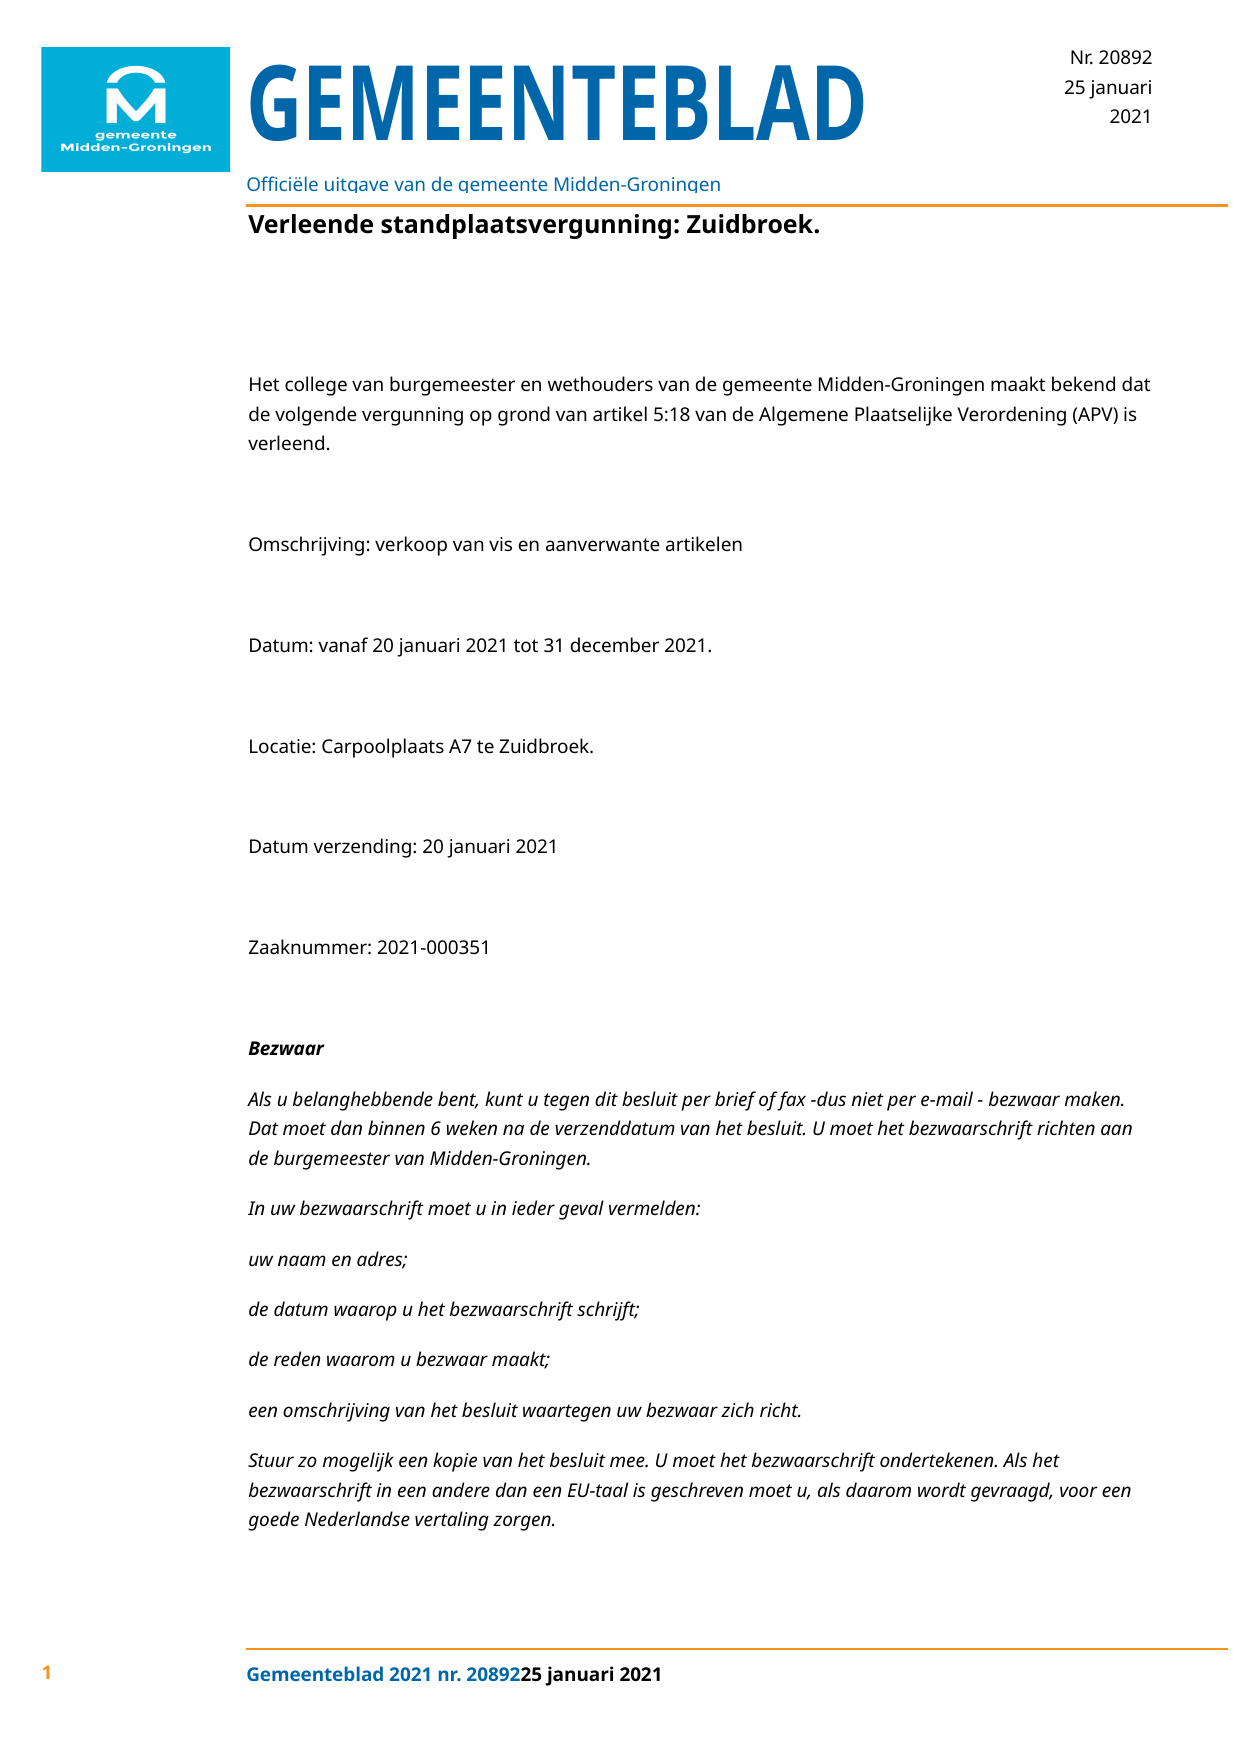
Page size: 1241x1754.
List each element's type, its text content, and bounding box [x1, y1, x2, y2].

text Stuur zo mogelijk een kopie van het besluit mee. U moet het bezwaarschrift ondertekenen. Als het bezwaarschrift in een andere dan een EU-taal is geschreven moet u, als daarom wordt gevraagd, voor een goede Nederlandse vertaling zorgen. [248, 1447, 1152, 1532]
text een omschrijving van het besluit waartegen uw bezwaar zich richt. [248, 1397, 1152, 1423]
text Zaaknummer: 2021-000351 [248, 934, 1152, 960]
text Als u belanghebbende bent, kunt u tegen dit besluit per brief of fax -dus niet per e-mail - bezwaar maken. Dat moet dan binnen 6 weken na de verzenddatum van het besluit. U moet het bezwaarschrift richten aan de burgemeester van Midden-Groningen. [248, 1086, 1152, 1171]
text de reden waarom u bezwaar maakt; [248, 1347, 1152, 1372]
text In uw bezwaarschrift moet u in ieder geval vermelden: [248, 1195, 1152, 1221]
text uw naam en adres; [248, 1246, 1152, 1271]
text Verleende standplaatsvergunning: Zuidbroek. [248, 207, 1152, 241]
text Omschrijving: verkoop van vis en aanverwante artikelen [248, 531, 1152, 557]
picture [108, 66, 164, 82]
text de datum waarop u het bezwaarschrift schrijft; [248, 1296, 1152, 1322]
text Datum verzending: 20 januari 2021 [248, 834, 1152, 859]
picture [184, 146, 190, 153]
text Locatie: Carpoolplaats A7 te Zuidbroek. [248, 733, 1152, 758]
picture [107, 89, 165, 122]
text Het college van burgemeester en wethouders van de gemeente Midden-Groningen maakt bekend dat de volgende vergunning op grond van artikel 5:18 van de Algemene Plaatselijke Verordening (APV) is verleend. [248, 371, 1152, 456]
text Datum: vanaf 20 januari 2021 tot 31 december 2021. [248, 632, 1152, 658]
text Bezwaar [248, 1035, 1152, 1061]
